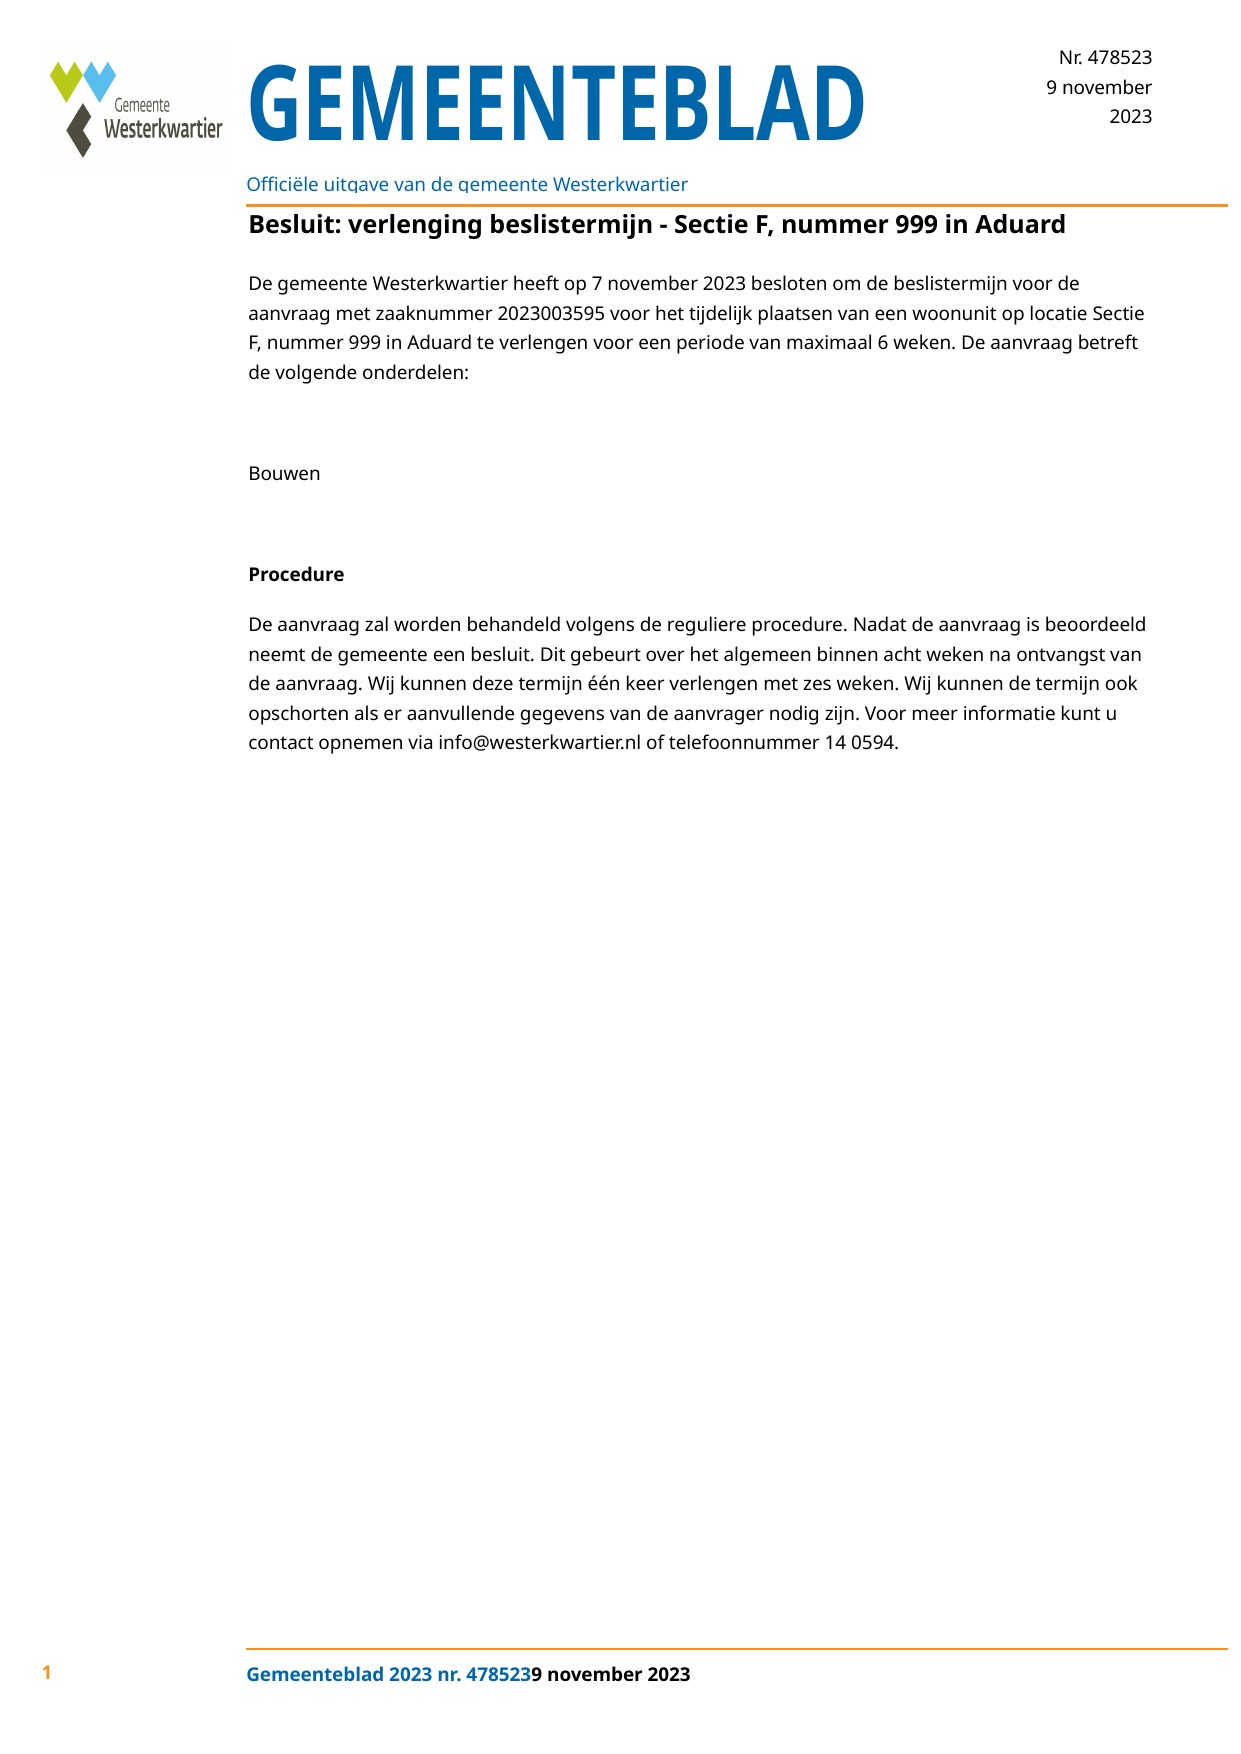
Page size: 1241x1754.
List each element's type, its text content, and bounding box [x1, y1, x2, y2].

text Besluit: verlenging beslistermijn - Sectie F, nummer 999 in Aduard [248, 207, 1152, 241]
text Bouwen [248, 460, 1152, 486]
text De aanvraag zal worden behandeld volgens de reguliere procedure. Nadat de aanvraag is beoordeeld neemt de gemeente een besluit. Dit gebeurt over het algemeen binnen acht weken na ontvangst van de aanvraag. Wij kunnen deze termijn één keer verlengen met zes weken. Wij kunnen de termijn ook opschorten als er aanvullende gegevens van de aanvrager nodig zijn. Voor meer informatie kunt u contact opnemen via info@westerkwartier.nl of telefoonnummer 14 0594. [248, 611, 1152, 755]
text Procedure [248, 561, 1152, 586]
picture [41, 47, 231, 172]
text De gemeente Westerkwartier heeft op 7 november 2023 besloten om de beslistermijn voor de aanvraag met zaaknummer 2023003595 voor het tijdelijk plaatsen van een woonunit op locatie Sectie F, nummer 999 in Aduard te verlengen voor een periode van maximaal 6 weken. De aanvraag betreft de volgende onderdelen: [248, 270, 1152, 385]
